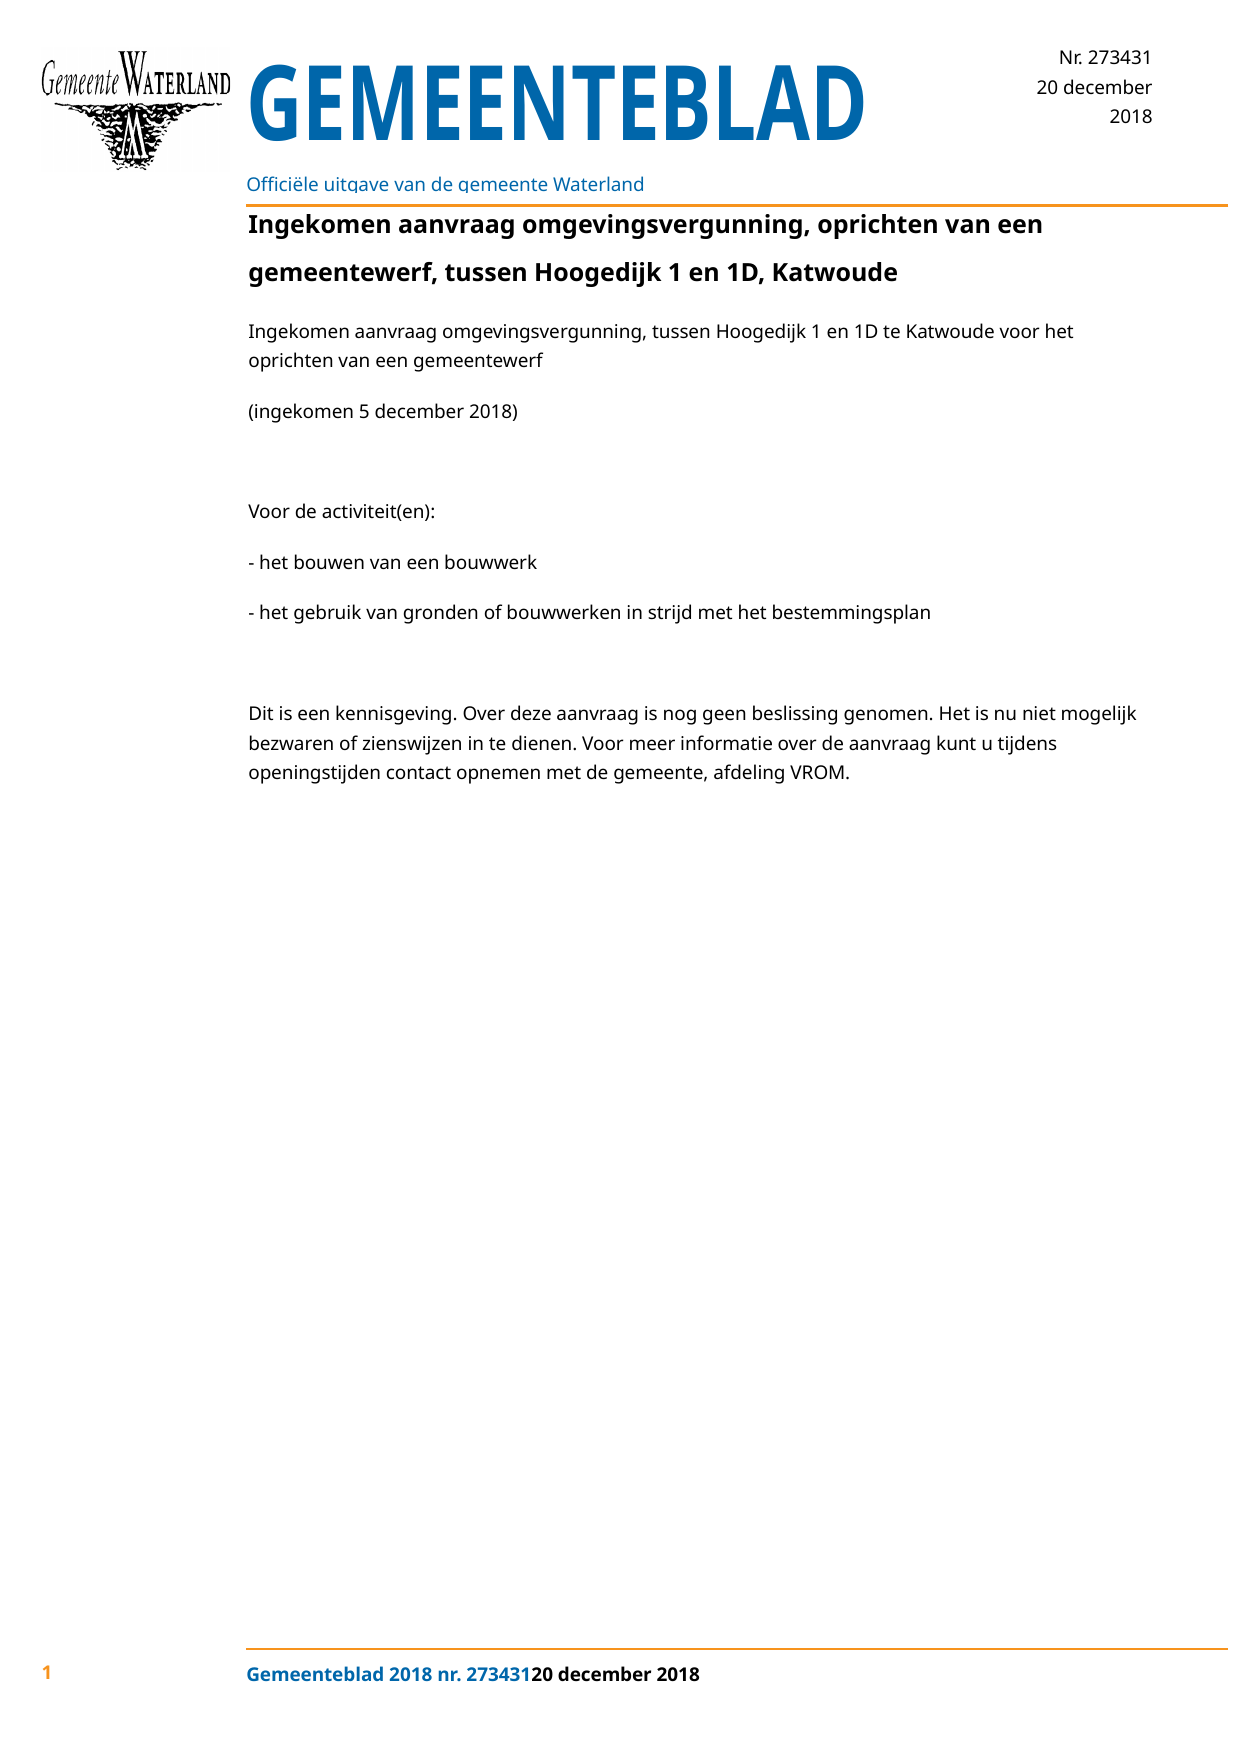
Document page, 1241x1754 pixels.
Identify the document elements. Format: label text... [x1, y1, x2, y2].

text (ingekomen 5 december 2018) [248, 398, 1152, 424]
text Ingekomen aanvraag omgevingsvergunning, tussen Hoogedijk 1 en 1D te Katwoude voor het oprichten van een gemeentewerf [248, 318, 1152, 373]
text - het bouwen van een bouwwerk [248, 549, 1152, 575]
picture [41, 47, 231, 172]
text Ingekomen aanvraag omgevingsvergunning, oprichten van een gemeentewerf, tussen Hoogedijk 1 en 1D, Katwoude [248, 207, 1152, 288]
text Voor de activiteit(en): [248, 499, 1152, 524]
text Dit is een kennisgeving. Over deze aanvraag is nog geen beslissing genomen. Het is nu niet mogelijk bezwaren of zienswijzen in te dienen. Voor meer informatie over de aanvraag kunt u tijdens openingstijden contact opnemen met de gemeente, afdeling VROM. [248, 700, 1152, 785]
text - het gebruik van gronden of bouwwerken in strijd met het bestemmingsplan [248, 599, 1152, 625]
